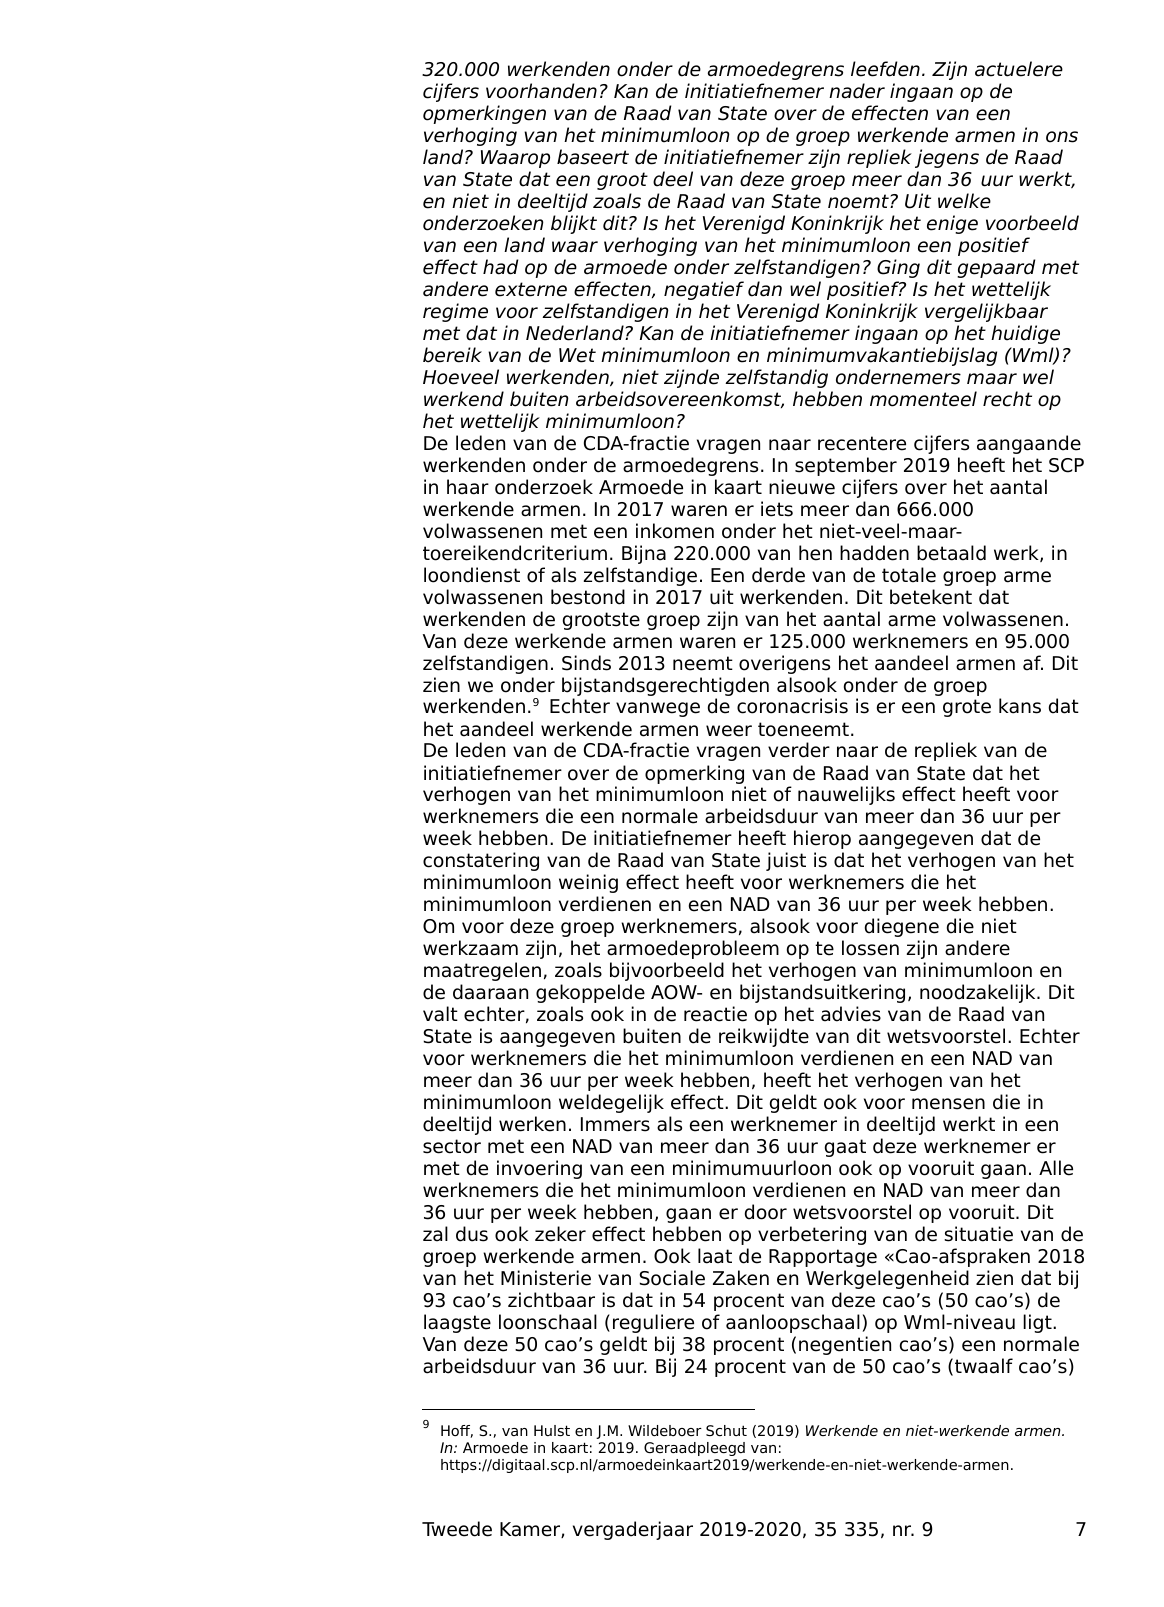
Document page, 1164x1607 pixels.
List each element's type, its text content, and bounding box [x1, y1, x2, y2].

text Hoff, S., van Hulst en J.M. Wildeboer Schut (2019) Werkende en niet-werkende armen. In: Armoede in kaart: 2019. Geraadpleegd van: https://digitaal.scp.nl/armoedeinkaart2019/werkende-en-niet-werkende-armen. [422, 1418, 1087, 1474]
text De leden van de CDA-fractie vragen verder naar de repliek van de initiatiefnemer over de opmerking van de Raad van State dat het verhogen van het minimumloon niet of nauwelijks effect heeft voor werknemers die een normale arbeidsduur van meer dan 36 uur per week hebben. De initiatiefnemer heeft hierop aangegeven dat de constatering van de Raad van State juist is dat het verhogen van het minimumloon weinig effect heeft voor werknemers die het minimumloon verdienen en een NAD van 36 uur per week hebben. Om voor deze groep werknemers, alsook voor diegene die niet werkzaam zijn, het armoedeprobleem op te lossen zijn andere maatregelen, zoals bijvoorbeeld het verhogen van minimumloon en de daaraan gekoppelde AOW- en bijstandsuitkering, noodzakelijk. Dit valt echter, zoals ook in de reactie op het advies van de Raad van State is aangegeven buiten de reikwijdte van dit wetsvoorstel. Echter voor werknemers die het minimumloon verdienen en een NAD van meer dan 36 uur per week hebben, heeft het verhogen van het minimumloon weldegelijk effect. Dit geldt ook voor mensen die in deeltijd werken. Immers als een werknemer in deeltijd werkt in een sector met een NAD van meer dan 36 uur gaat deze werknemer er met de invoering van een minimumuurloon ook op vooruit gaan. Alle werknemers die het minimumloon verdienen en NAD van meer dan 36 uur per week hebben, gaan er door wetsvoorstel op vooruit. Dit zal dus ook zeker effect hebben op verbetering van de situatie van de groep werkende armen. Ook laat de Rapportage «Cao-afspraken 2018 van het Ministerie van Sociale Zaken en Werkgelegenheid zien dat bij 93 cao’s zichtbaar is dat in 54 procent van deze cao’s (50 cao’s) de laagste loonschaal (reguliere of aanloopschaal) op Wml-niveau ligt. Van deze 50 cao’s geldt bij 38 procent (negentien cao’s) een normale arbeidsduur van 36 uur. Bij 24 procent van de 50 cao’s (twaalf cao’s) [422, 740, 1087, 1378]
text 320.000 werkenden onder de armoedegrens leefden. Zijn actuelere cijfers voorhanden? Kan de initiatiefnemer nader ingaan op de opmerkingen van de Raad van State over de effecten van een verhoging van het minimumloon op de groep werkende armen in ons land? Waarop baseert de initiatiefnemer zijn repliek jegens de Raad van State dat een groot deel van deze groep meer dan 36 uur werkt, en niet in deeltijd zoals de Raad van State noemt? Uit welke onderzoeken blijkt dit? Is het Verenigd Koninkrijk het enige voorbeeld van een land waar verhoging van het minimumloon een positief effect had op de armoede onder zelfstandigen? Ging dit gepaard met andere externe effecten, negatief dan wel positief? Is het wettelijk regime voor zelfstandigen in het Verenigd Koninkrijk vergelijkbaar met dat in Nederland? Kan de initiatiefnemer ingaan op het huidige bereik van de Wet minimumloon en minimumvakantiebijslag (Wml)? Hoeveel werkenden, niet zijnde zelfstandig ondernemers maar wel werkend buiten arbeidsovereenkomst, hebben momenteel recht op het wettelijk minimumloon? [422, 59, 1087, 433]
text De leden van de CDA-fractie vragen naar recentere cijfers aangaande werkenden onder de armoedegrens. In september 2019 heeft het SCP in haar onderzoek Armoede in kaart nieuwe cijfers over het aantal werkende armen. In 2017 waren er iets meer dan 666.000 volwassenen met een inkomen onder het niet-veel-maar-toereikendcriterium. Bijna 220.000 van hen hadden betaald werk, in loondienst of als zelfstandige. Een derde van de totale groep arme volwassenen bestond in 2017 uit werkenden. Dit betekent dat werkenden de grootste groep zijn van het aantal arme volwassenen. Van deze werkende armen waren er 125.000 werknemers en 95.000 zelfstandigen. Sinds 2013 neemt overigens het aandeel armen af. Dit zien we onder bijstandsgerechtigden alsook onder de groep werkenden. Echter vanwege de coronacrisis is er een grote kans dat het aandeel werkende armen weer toeneemt. [422, 433, 1087, 740]
